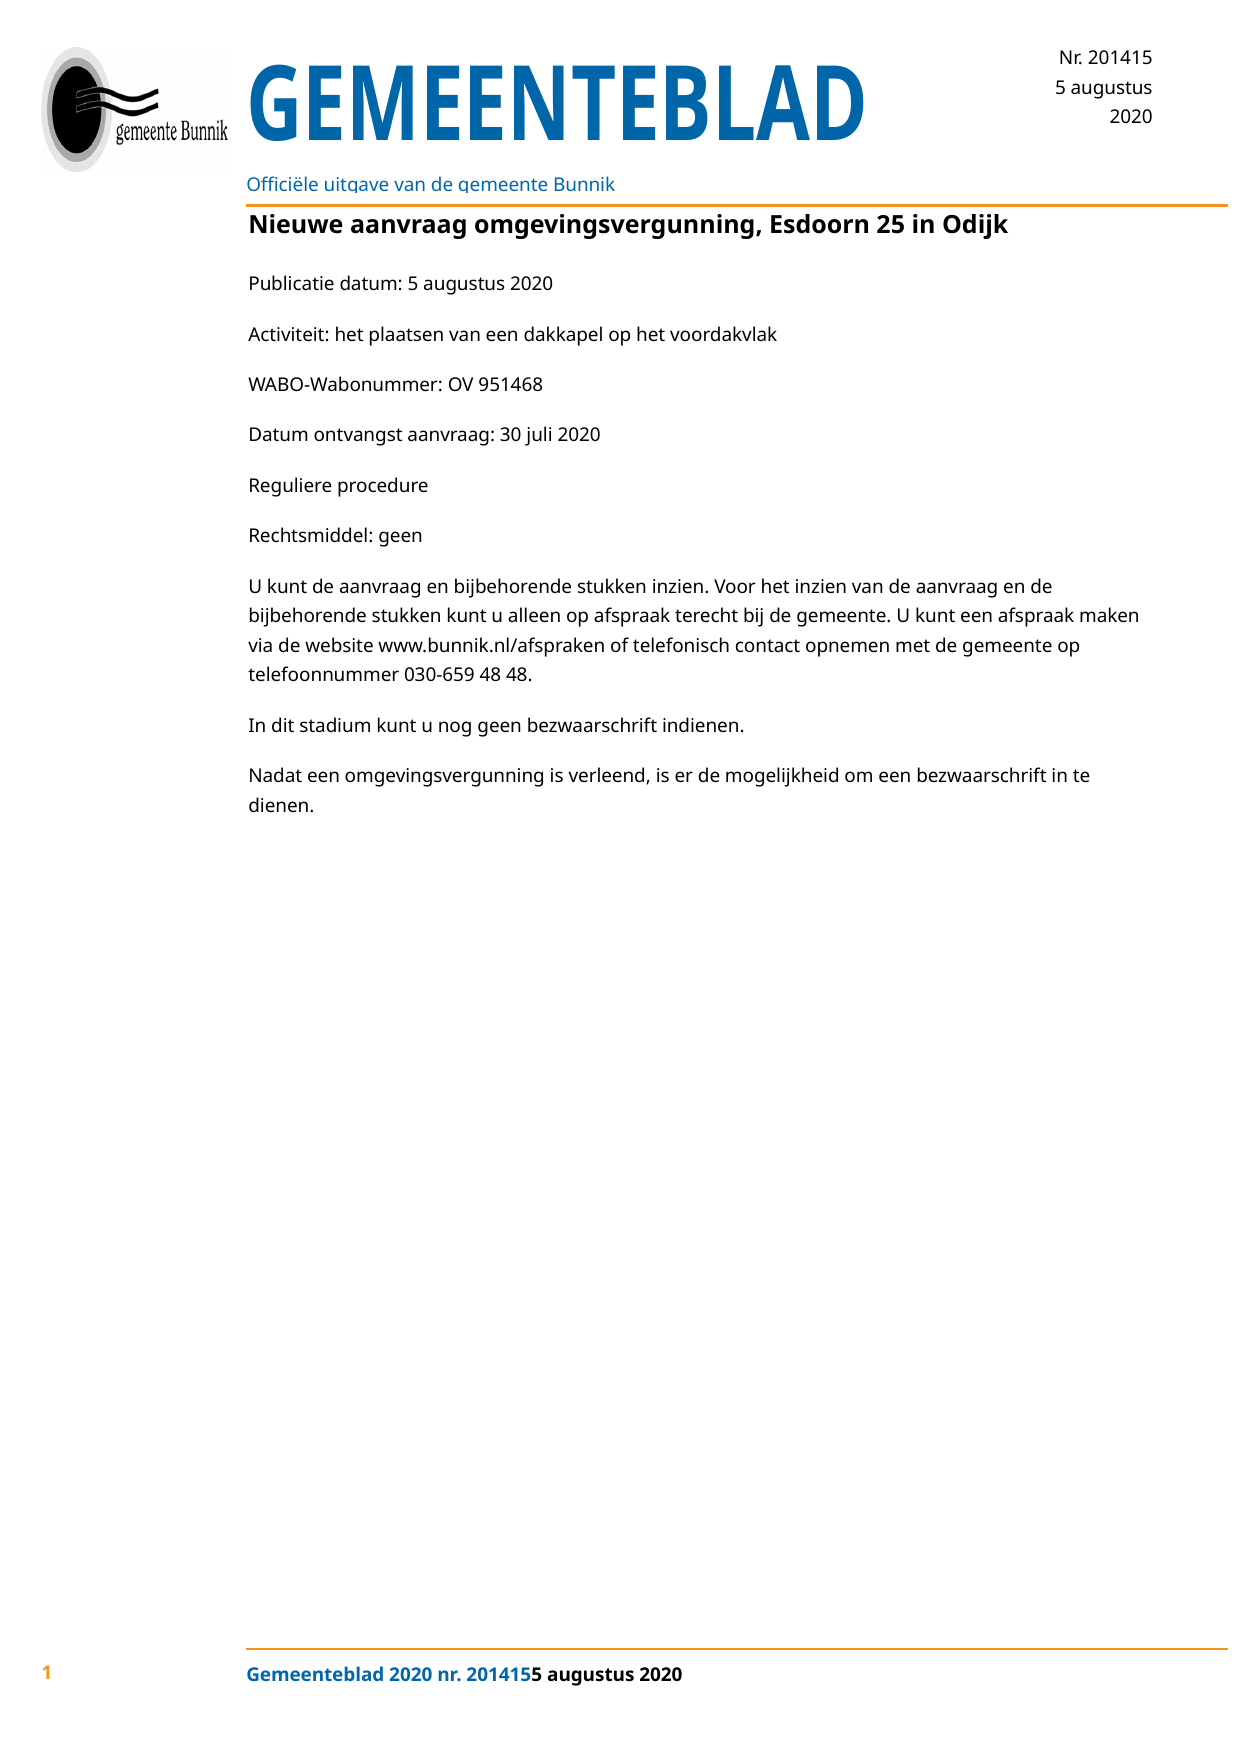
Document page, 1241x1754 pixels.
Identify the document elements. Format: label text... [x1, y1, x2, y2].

picture [41, 47, 231, 172]
text In dit stadium kunt u nog geen bezwaarschrift indienen. [248, 712, 1152, 738]
text Nieuwe aanvraag omgevingsvergunning, Esdoorn 25 in Odijk [248, 207, 1152, 241]
text Publicatie datum: 5 augustus 2020 [248, 270, 1152, 296]
text Datum ontvangst aanvraag: 30 juli 2020 [248, 422, 1152, 447]
text Rechtsmiddel: geen [248, 522, 1152, 548]
text WABO-Wabonummer: OV 951468 [248, 371, 1152, 397]
text Nadat een omgevingsvergunning is verleend, is er de mogelijkheid om een bezwaarschrift in te dienen. [248, 762, 1152, 818]
text U kunt de aanvraag en bijbehorende stukken inzien. Voor het inzien van de aanvraag en de bijbehorende stukken kunt u alleen op afspraak terecht bij de gemeente. U kunt een afspraak maken via de website www.bunnik.nl/afspraken of telefonisch contact opnemen met de gemeente op telefoonnummer 030-659 48 48. [248, 573, 1152, 687]
text Reguliere procedure [248, 472, 1152, 498]
text Activiteit: het plaatsen van een dakkapel op het voordakvlak [248, 321, 1152, 346]
